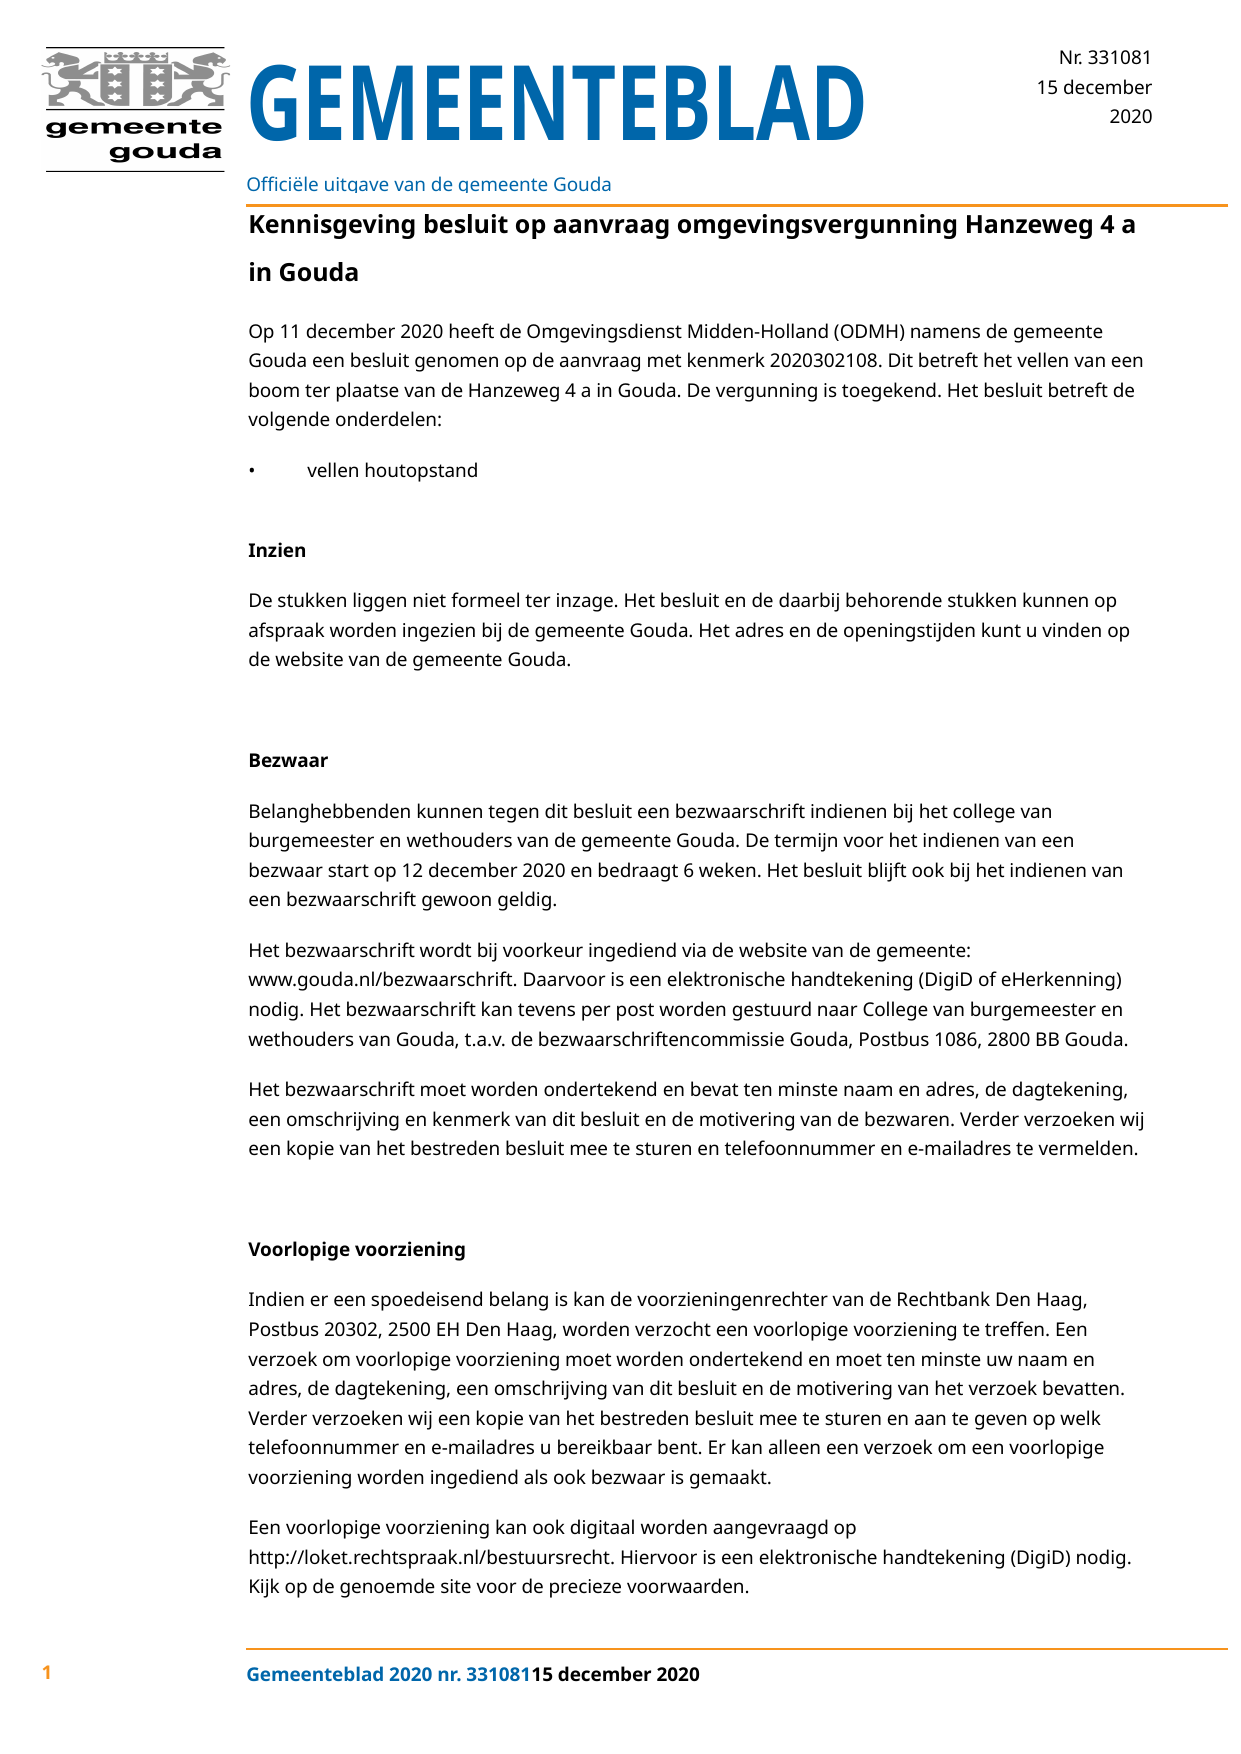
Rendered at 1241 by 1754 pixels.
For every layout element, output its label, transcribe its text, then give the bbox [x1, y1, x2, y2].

text Bezwaar [248, 747, 1152, 773]
text Inzien [248, 537, 1152, 563]
text Het bezwaarschrift moet worden ondertekend en bevat ten minste naam en adres, de dagtekening, een omschrijving en kenmerk van dit besluit en de motivering van de bezwaren. Verder verzoeken wij een kopie van het bestreden besluit mee te sturen en telefoonnummer en e-mailadres te vermelden. [248, 1076, 1152, 1161]
text De stukken liggen niet formeel ter inzage. Het besluit en de daarbij behorende stukken kunnen op afspraak worden ingezien bij de gemeente Gouda. Het adres en de openingstijden kunt u vinden op de website van de gemeente Gouda. [248, 587, 1152, 672]
text Kennisgeving besluit op aanvraag omgevingsvergunning Hanzeweg 4 a in Gouda [248, 207, 1152, 288]
list vellen houtopstand [248, 457, 1152, 483]
picture [41, 47, 231, 172]
text Indien er een spoedeisend belang is kan de voorzieningenrechter van de Rechtbank Den Haag, Postbus 20302, 2500 EH Den Haag, worden verzocht een voorlopige voorziening te treffen. Een verzoek om voorlopige voorziening moet worden ondertekend en moet ten minste uw naam en adres, de dagtekening, een omschrijving van dit besluit en de motivering van het verzoek bevatten. Verder verzoeken wij een kopie van het bestreden besluit mee te sturen en aan te geven op welk telefoonnummer en e-mailadres u bereikbaar bent. Er kan alleen een verzoek om een voorlopige voorziening worden ingediend als ook bezwaar is gemaakt. [248, 1287, 1152, 1490]
text Het bezwaarschrift wordt bij voorkeur ingediend via de website van de gemeente: www.gouda.nl/bezwaarschrift. Daarvoor is een elektronische handtekening (DigiD of eHerkenning) nodig. Het bezwaarschrift kan tevens per post worden gestuurd naar College van burgemeester en wethouders van Gouda, t.a.v. de bezwaarschriftencommissie Gouda, Postbus 1086, 2800 BB Gouda. [248, 937, 1152, 1052]
text Belanghebbenden kunnen tegen dit besluit een bezwaarschrift indienen bij het college van burgemeester en wethouders van de gemeente Gouda. De termijn voor het indienen van een bezwaar start op 12 december 2020 en bedraagt 6 weken. Het besluit blijft ook bij het indienen van een bezwaarschrift gewoon geldig. [248, 798, 1152, 912]
text Een voorlopige voorziening kan ook digitaal worden aangevraagd op http://loket.rechtspraak.nl/bestuursrecht. Hiervoor is een elektronische handtekening (DigiD) nodig. Kijk op de genoemde site voor de precieze voorwaarden. [248, 1514, 1152, 1599]
text Voorlopige voorziening [248, 1236, 1152, 1262]
text Op 11 december 2020 heeft de Omgevingsdienst Midden-Holland (ODMH) namens de gemeente Gouda een besluit genomen op de aanvraag met kenmerk 2020302108. Dit betreft het vellen van een boom ter plaatse van de Hanzeweg 4 a in Gouda. De vergunning is toegekend. Het besluit betreft de volgende onderdelen: [248, 318, 1152, 432]
